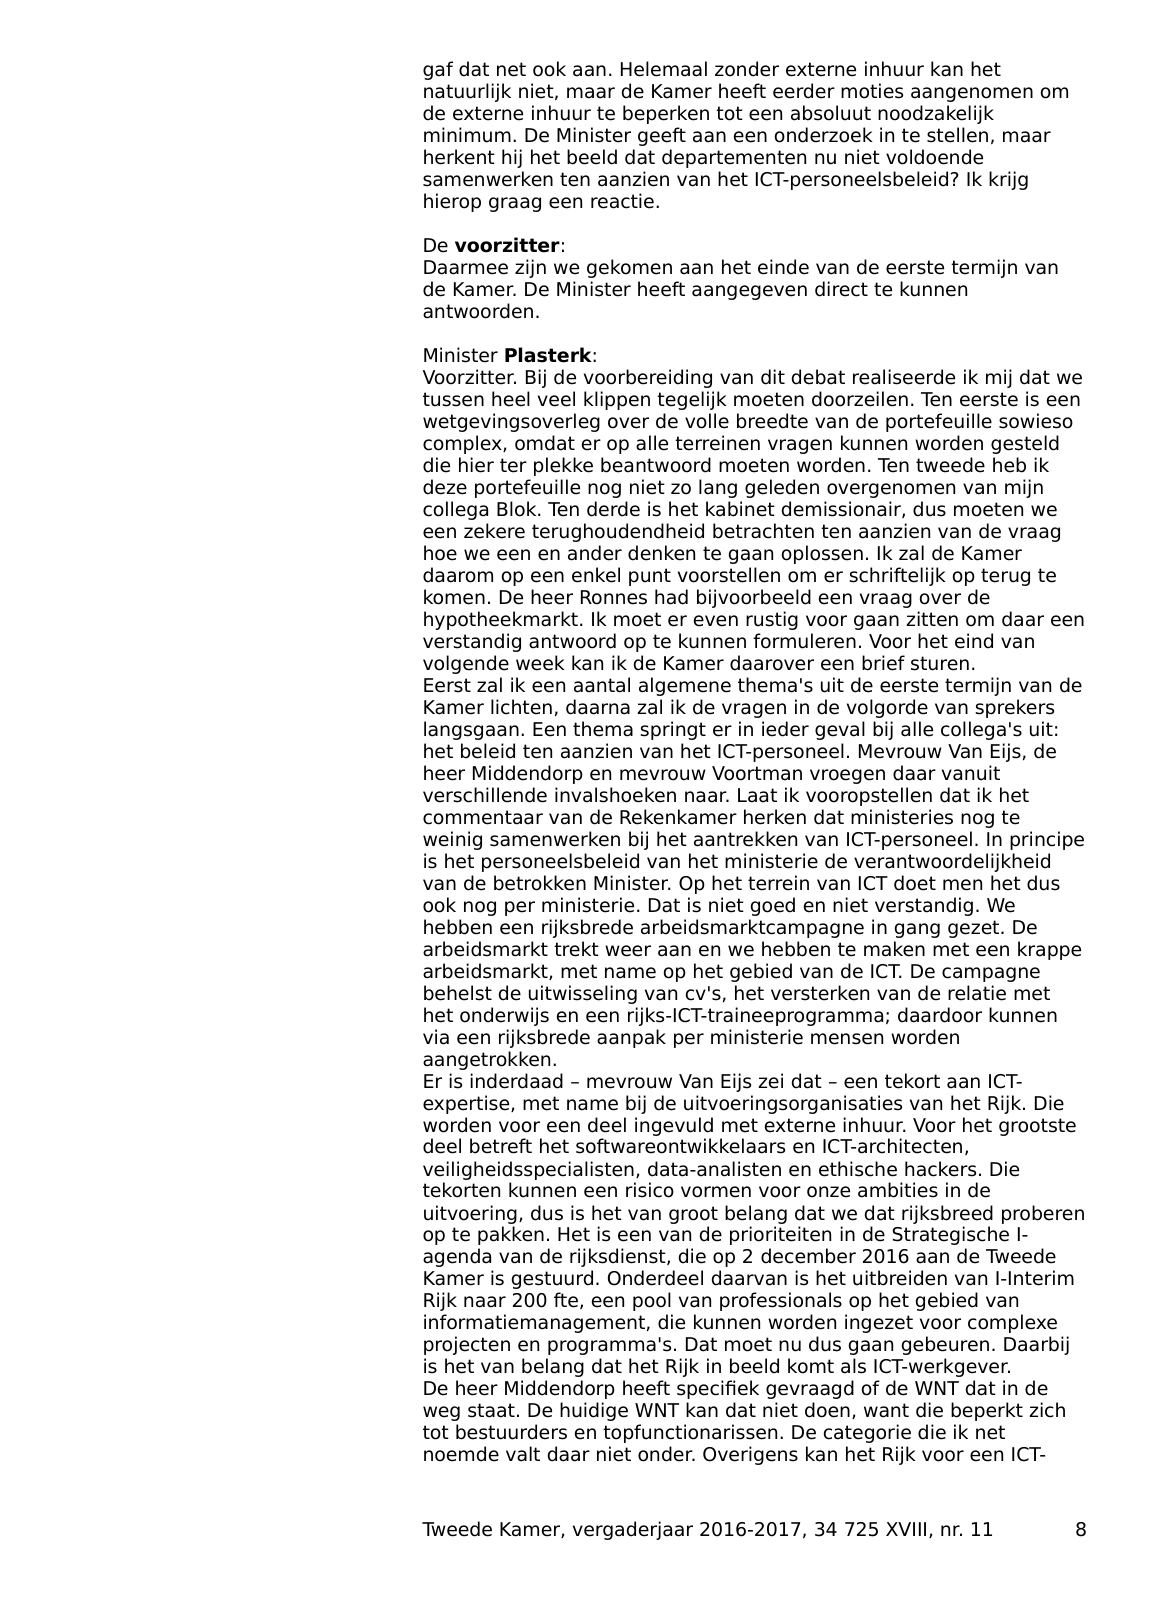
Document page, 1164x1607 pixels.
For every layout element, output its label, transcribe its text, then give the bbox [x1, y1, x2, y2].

text De voorzitter: [422, 235, 1087, 257]
text Er is inderdaad – mevrouw Van Eijs zei dat – een tekort aan ICT-expertise, met name bij de uitvoeringsorganisaties van het Rijk. Die worden voor een deel ingevuld met externe inhuur. Voor het grootste deel betreft het softwareontwikkelaars en ICT-architecten, veiligheidsspecialisten, data-analisten en ethische hackers. Die tekorten kunnen een risico vormen voor onze ambities in de uitvoering, dus is het van groot belang dat we dat rijksbreed proberen op te pakken. Het is een van de prioriteiten in de Strategische I-agenda van de rijksdienst, die op 2 december 2016 aan de Tweede Kamer is gestuurd. Onderdeel daarvan is het uitbreiden van I-Interim Rijk naar 200 fte, een pool van professionals op het gebied van informatiemanagement, die kunnen worden ingezet voor complexe projecten en programma's. Dat moet nu dus gaan gebeuren. Daarbij is het van belang dat het Rijk in beeld komt als ICT-werkgever. [422, 1071, 1087, 1378]
text Minister Plasterk: [422, 345, 1087, 367]
text Daarmee zijn we gekomen aan het einde van de eerste termijn van de Kamer. De Minister heeft aangegeven direct te kunnen antwoorden. [422, 257, 1087, 323]
text Voorzitter. Bij de voorbereiding van dit debat realiseerde ik mij dat we tussen heel veel klippen tegelijk moeten doorzeilen. Ten eerste is een wetgevingsoverleg over de volle breedte van de portefeuille sowieso complex, omdat er op alle terreinen vragen kunnen worden gesteld die hier ter plekke beantwoord moeten worden. Ten tweede heb ik deze portefeuille nog niet zo lang geleden overgenomen van mijn collega Blok. Ten derde is het kabinet demissionair, dus moeten we een zekere terughoudendheid betrachten ten aanzien van de vraag hoe we een en ander denken te gaan oplossen. Ik zal de Kamer daarom op een enkel punt voorstellen om er schriftelijk op terug te komen. De heer Ronnes had bijvoorbeeld een vraag over de hypotheekmarkt. Ik moet er even rustig voor gaan zitten om daar een verstandig antwoord op te kunnen formuleren. Voor het eind van volgende week kan ik de Kamer daarover een brief sturen. [422, 367, 1087, 675]
text gaf dat net ook aan. Helemaal zonder externe inhuur kan het natuurlijk niet, maar de Kamer heeft eerder moties aangenomen om de externe inhuur te beperken tot een absoluut noodzakelijk minimum. De Minister geeft aan een onderzoek in te stellen, maar herkent hij het beeld dat departementen nu niet voldoende samenwerken ten aanzien van het ICT-personeelsbeleid? Ik krijg hierop graag een reactie. [422, 59, 1087, 213]
text Eerst zal ik een aantal algemene thema's uit de eerste termijn van de Kamer lichten, daarna zal ik de vragen in de volgorde van sprekers langsgaan. Een thema springt er in ieder geval bij alle collega's uit: het beleid ten aanzien van het ICT-personeel. Mevrouw Van Eijs, de heer Middendorp en mevrouw Voortman vroegen daar vanuit verschillende invalshoeken naar. Laat ik vooropstellen dat ik het commentaar van de Rekenkamer herken dat ministeries nog te weinig samenwerken bij het aantrekken van ICT-personeel. In principe is het personeelsbeleid van het ministerie de verantwoordelijkheid van de betrokken Minister. Op het terrein van ICT doet men het dus ook nog per ministerie. Dat is niet goed en niet verstandig. We hebben een rijksbrede arbeidsmarktcampagne in gang gezet. De arbeidsmarkt trekt weer aan en we hebben te maken met een krappe arbeidsmarkt, met name op het gebied van de ICT. De campagne behelst de uitwisseling van cv's, het versterken van de relatie met het onderwijs en een rijks-ICT-traineeprogramma; daardoor kunnen via een rijksbrede aanpak per ministerie mensen worden aangetrokken. [422, 675, 1087, 1071]
text De heer Middendorp heeft specifiek gevraagd of de WNT dat in de weg staat. De huidige WNT kan dat niet doen, want die beperkt zich tot bestuurders en topfunctionarissen. De categorie die ik net noemde valt daar niet onder. Overigens kan het Rijk voor een ICT- [422, 1378, 1087, 1466]
